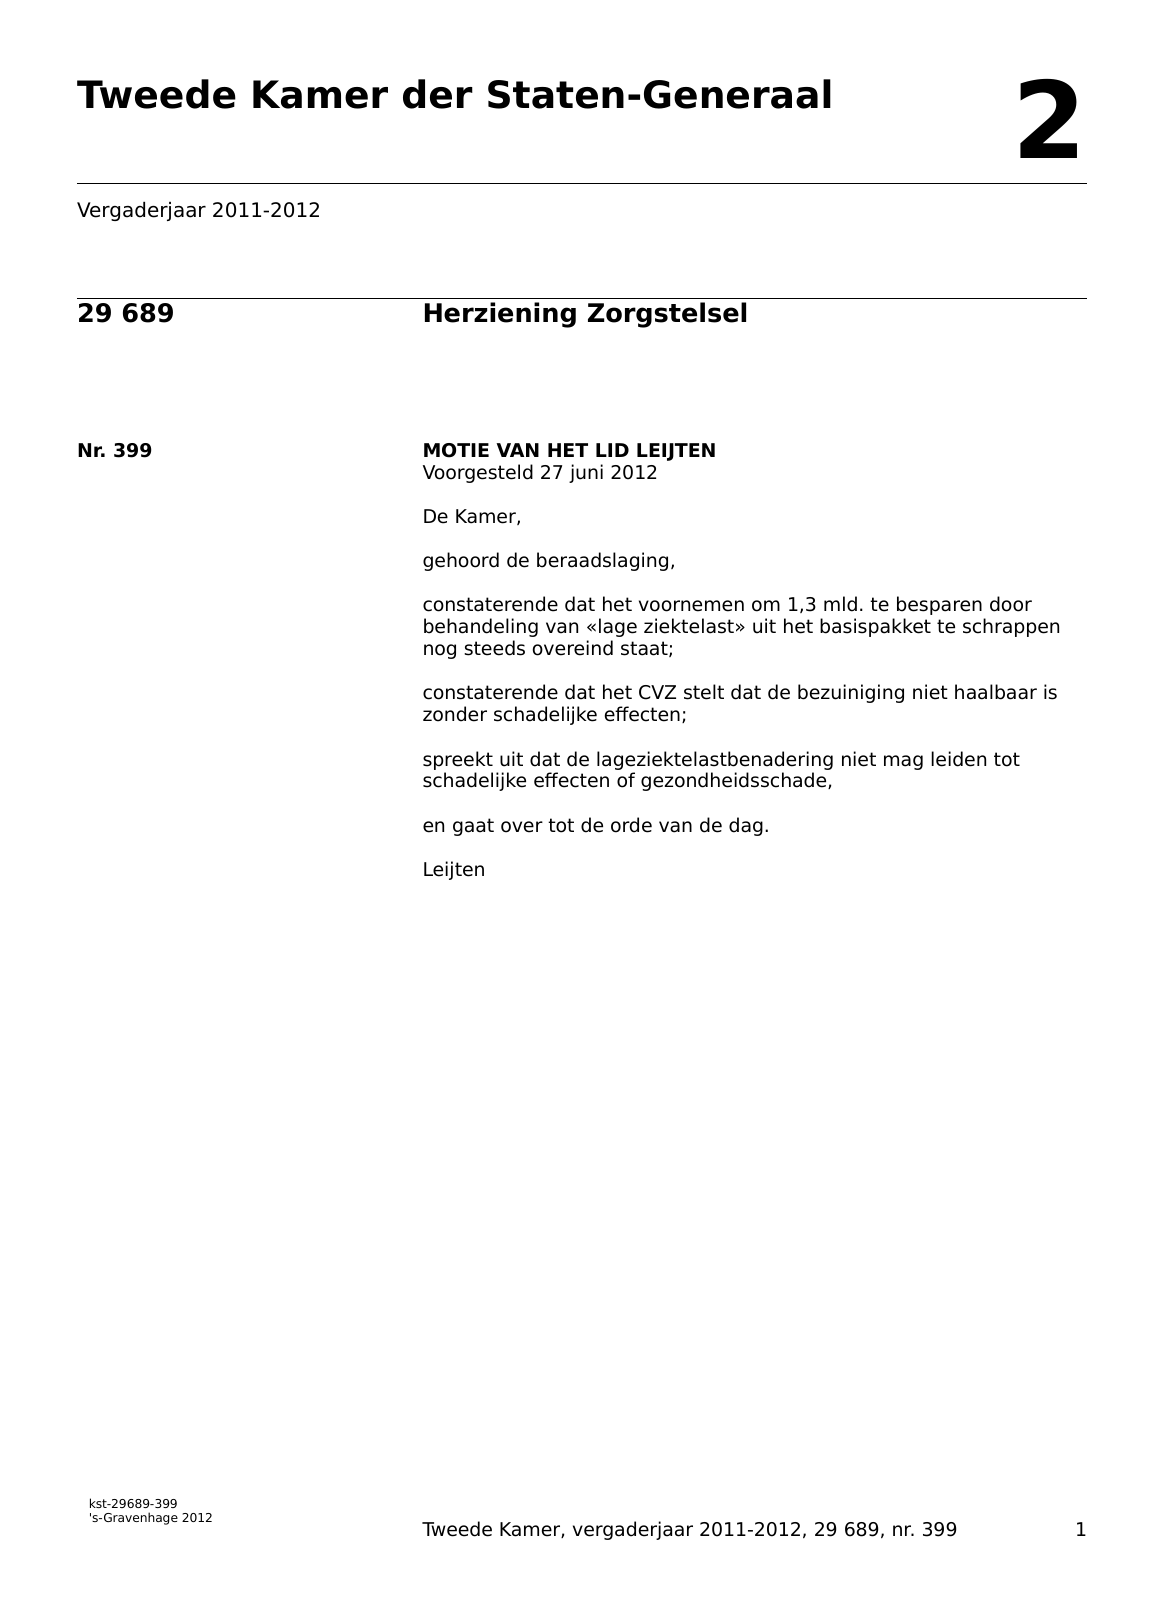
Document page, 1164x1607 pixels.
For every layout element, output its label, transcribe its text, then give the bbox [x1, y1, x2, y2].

table_cell Vergaderjaar 2011-2012 [77, 184, 1087, 298]
table_header Tweede Kamer der Staten-Generaal [77, 59, 886, 183]
text en gaat over tot de orde van de dag. [422, 814, 1087, 837]
text constaterende dat het voornemen om 1,3 mld. te besparen door behandeling van «lage ziektelast» uit het basispakket te schrappen nog steeds overeind staat; [422, 594, 1087, 660]
text kst-29689-399 [88, 1497, 323, 1511]
subtitle Nr. 399 MOTIE VAN HET LID LEIJTEN [77, 440, 1087, 462]
text De Kamer, [422, 506, 1087, 528]
subtitle 29 689 Herziening Zorgstelsel [77, 299, 1087, 329]
text gehoord de beraadslaging, [422, 550, 1087, 572]
text 's-Gravenhage 2012 [88, 1511, 323, 1525]
table_header 2 [886, 59, 1087, 183]
text Voorgesteld 27 juni 2012 [422, 462, 1087, 484]
text spreekt uit dat de lageziektelastbenadering niet mag leiden tot schadelijke effecten of gezondheidsschade, [422, 748, 1087, 792]
text Leijten [422, 859, 1087, 881]
text constaterende dat het CVZ stelt dat de bezuiniging niet haalbaar is zonder schadelijke effecten; [422, 682, 1087, 726]
